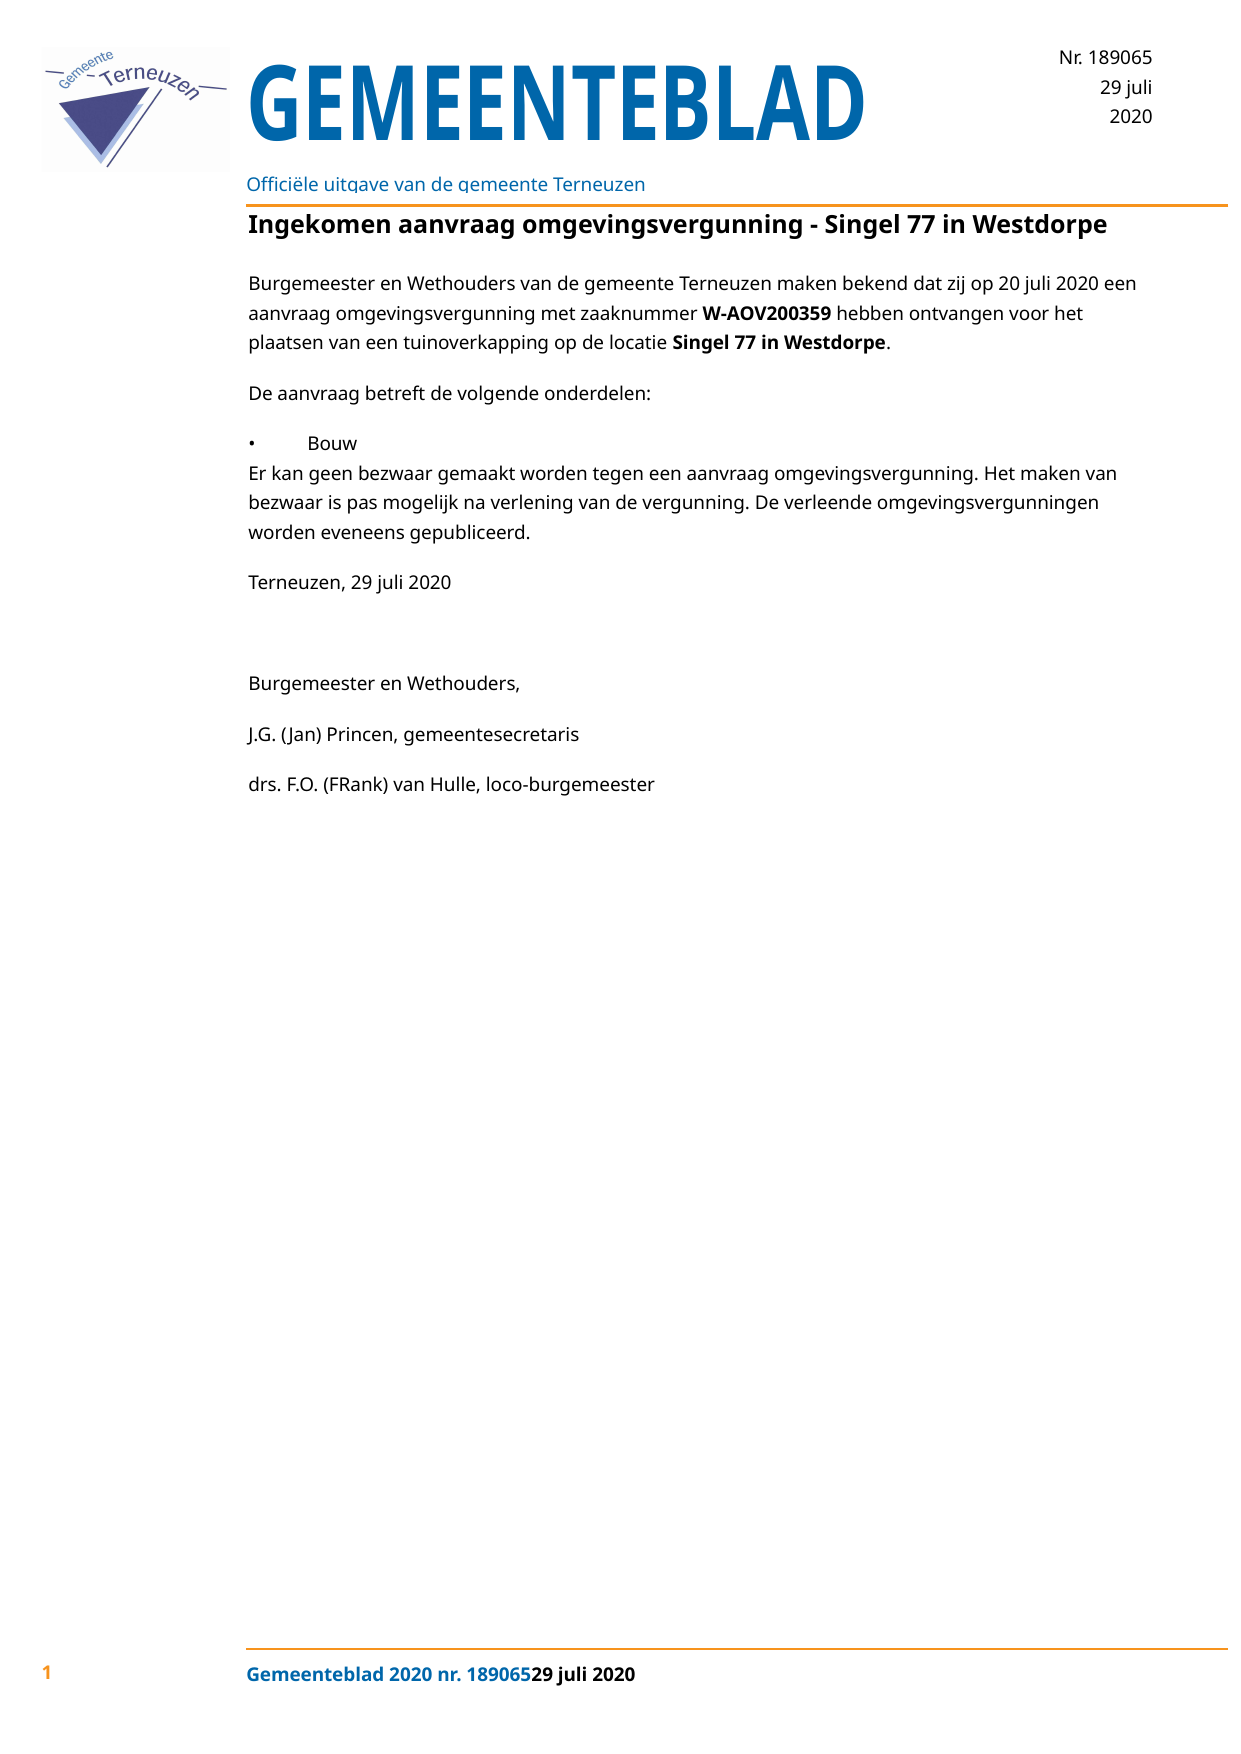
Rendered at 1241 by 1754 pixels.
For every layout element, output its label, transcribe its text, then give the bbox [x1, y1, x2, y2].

text J.G. (Jan) Princen, gemeentesecretaris [248, 721, 1152, 746]
list Bouw [248, 430, 1152, 456]
text drs. F.O. (FRank) van Hulle, loco-burgemeester [248, 771, 1152, 797]
text Terneuzen, 29 juli 2020 [248, 569, 1152, 595]
text Er kan geen bezwaar gemaakt worden tegen een aanvraag omgevingsvergunning. Het maken van bezwaar is pas mogelijk na verlening van de vergunning. De verleende omgevingsvergunningen worden eveneens gepubliceerd. [248, 460, 1152, 545]
text Burgemeester en Wethouders van de gemeente Terneuzen maken bekend dat zij op 20 juli 2020 een aanvraag omgevingsvergunning met zaaknummer W-AOV200359 hebben ontvangen voor het plaatsen van een tuinoverkapping op de locatie Singel 77 in Westdorpe. [248, 270, 1152, 355]
text De aanvraag betreft de volgende onderdelen: [248, 380, 1152, 406]
picture [41, 47, 231, 172]
text Burgemeester en Wethouders, [248, 670, 1152, 696]
text Ingekomen aanvraag omgevingsvergunning - Singel 77 in Westdorpe [248, 207, 1152, 241]
